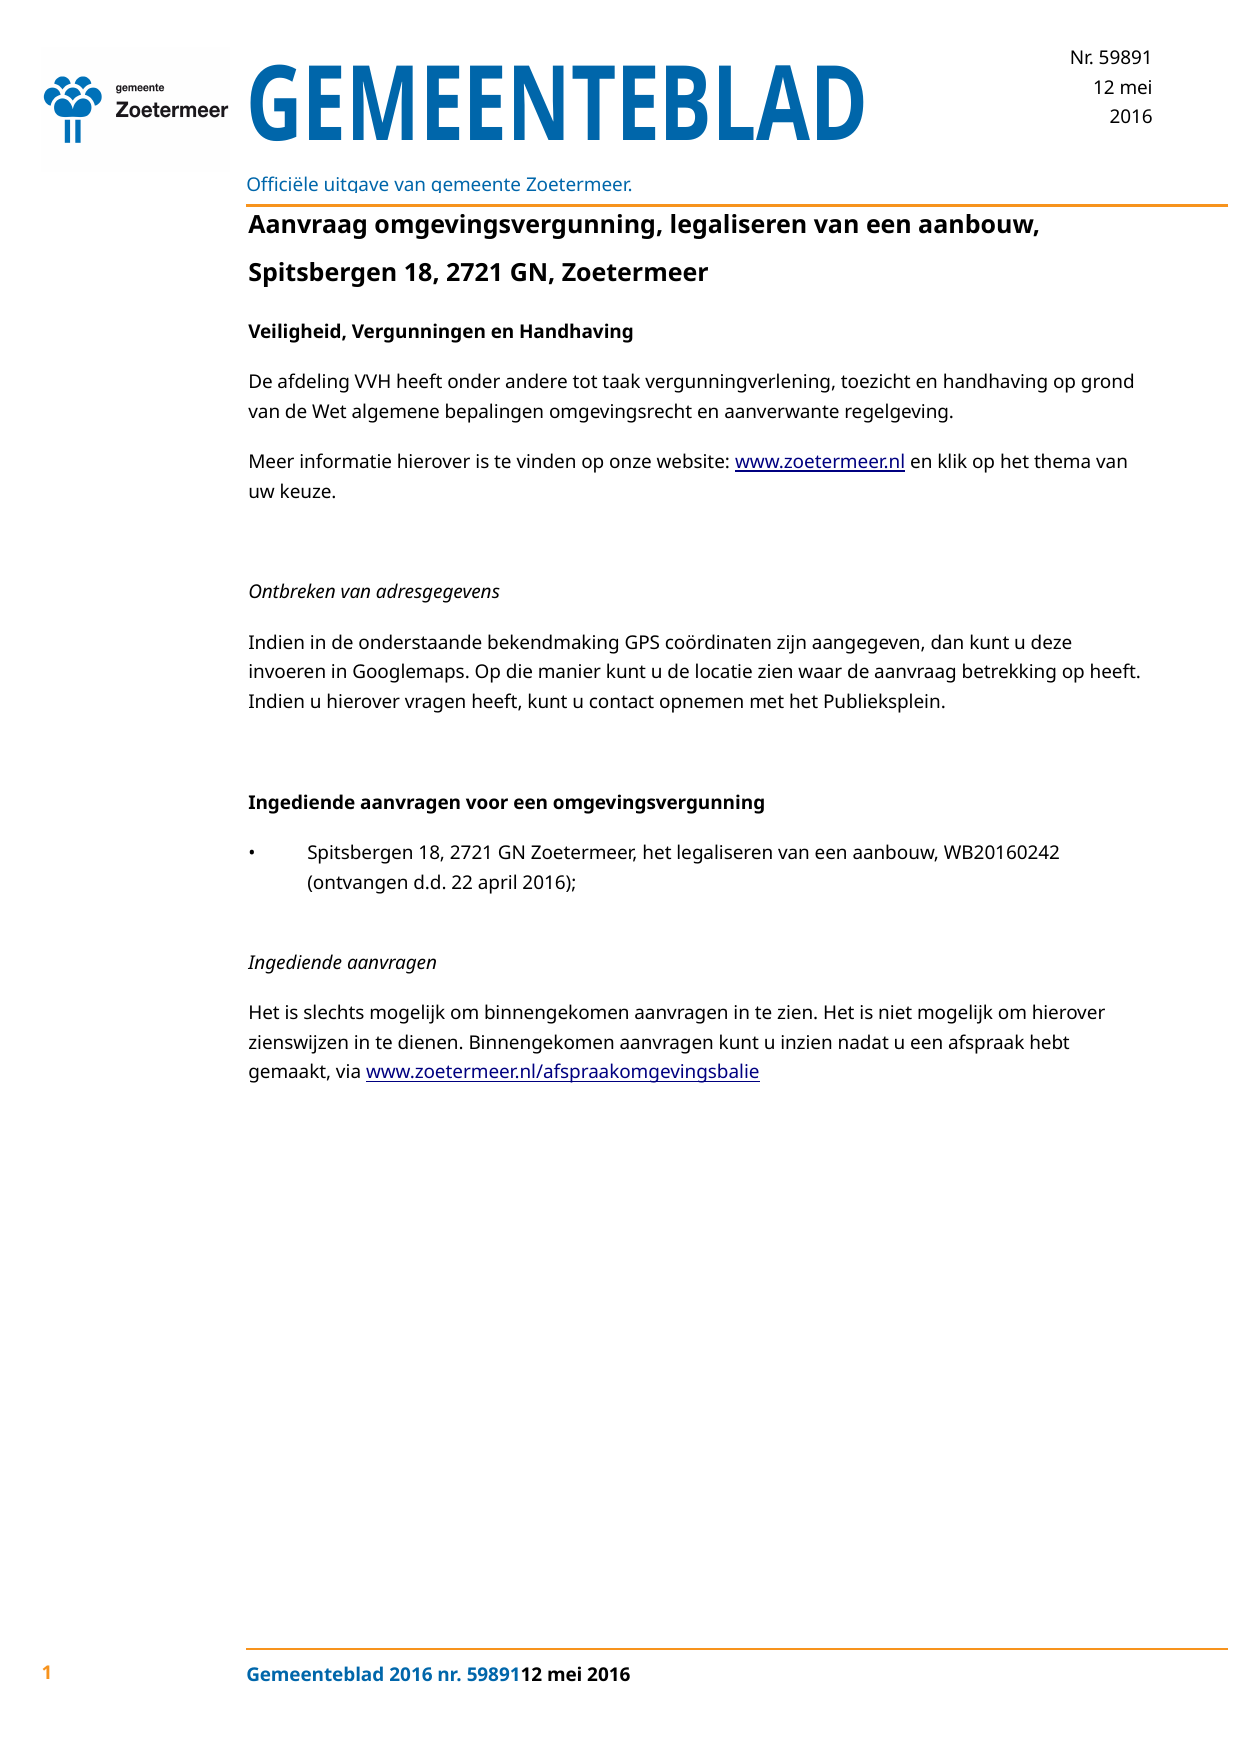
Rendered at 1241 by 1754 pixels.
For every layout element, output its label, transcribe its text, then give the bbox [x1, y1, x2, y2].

text Ontbreken van adresgegevens [248, 579, 1152, 604]
text Ingediende aanvragen [248, 949, 1152, 975]
picture [41, 47, 231, 172]
text Meer informatie hierover is te vinden op onze website: www.zoetermeer.nl en klik op het thema van uw keuze. [248, 448, 1152, 504]
text Ingediende aanvragen voor een omgevingsvergunning [248, 789, 1152, 815]
text Indien in de onderstaande bekendmaking GPS coördinaten zijn aangegeven, dan kunt u deze invoeren in Googlemaps. Op die manier kunt u de locatie zien waar de aanvraag betrekking op heeft. Indien u hierover vragen heeft, kunt u contact opnemen met het Publieksplein. [248, 629, 1152, 714]
text Aanvraag omgevingsvergunning, legaliseren van een aanbouw, Spitsbergen 18, 2721 GN, Zoetermeer [248, 207, 1152, 288]
text De afdeling VVH heeft onder andere tot taak vergunningverlening, toezicht en handhaving op grond van de Wet algemene bepalingen omgevingsrecht en aanverwante regelgeving. [248, 368, 1152, 424]
list Spitsbergen 18, 2721 GN Zoetermeer, het legaliseren van een aanbouw, WB20160242 (ontvangen d.d. 22 april 2016); [248, 839, 1152, 895]
text Veiligheid, Vergunningen en Handhaving [248, 318, 1152, 344]
text Het is slechts mogelijk om binnengekomen aanvragen in te zien. Het is niet mogelijk om hierover zienswijzen in te dienen. Binnengekomen aanvragen kunt u inzien nadat u een afspraak hebt gemaakt, via www.zoetermeer.nl/afspraakomgevingsbalie [248, 999, 1152, 1084]
